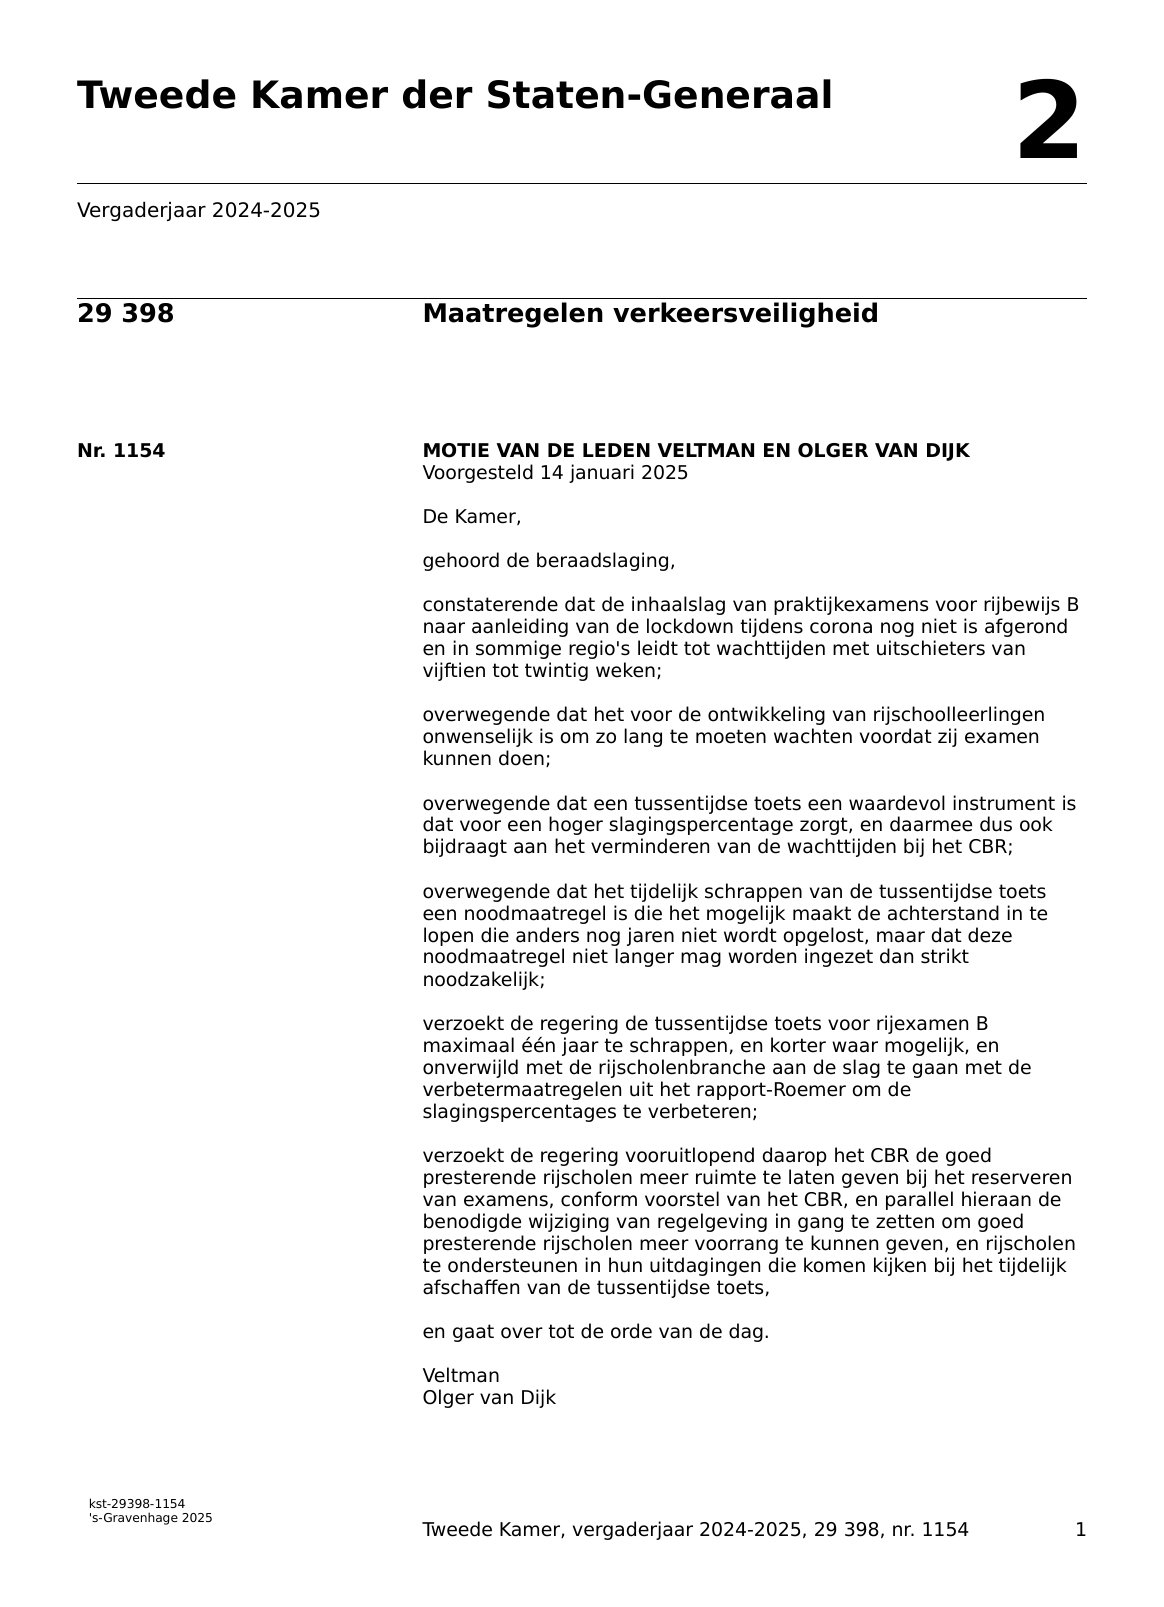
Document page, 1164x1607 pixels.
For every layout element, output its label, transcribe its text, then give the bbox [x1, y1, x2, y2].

text constaterende dat de inhaalslag van praktijkexamens voor rijbewijs B naar aanleiding van de lockdown tijdens corona nog niet is afgerond en in sommige regio's leidt tot wachttijden met uitschieters van vijftien tot twintig weken; [422, 594, 1087, 682]
text kst-29398-1154 [88, 1497, 323, 1511]
subtitle 29 398 Maatregelen verkeersveiligheid [77, 299, 1087, 329]
text gehoord de beraadslaging, [422, 550, 1087, 572]
subtitle Nr. 1154 MOTIE VAN DE LEDEN VELTMAN EN OLGER VAN DIJK [77, 440, 1087, 462]
text Veltman [422, 1365, 1087, 1387]
text Voorgesteld 14 januari 2025 [422, 462, 1087, 484]
text en gaat over tot de orde van de dag. [422, 1321, 1087, 1343]
text De Kamer, [422, 506, 1087, 528]
table_header 2 [886, 59, 1087, 183]
text Olger van Dijk [422, 1387, 1087, 1409]
text verzoekt de regering de tussentijdse toets voor rijexamen B maximaal één jaar te schrappen, en korter waar mogelijk, en onverwijld met de rijscholenbranche aan de slag te gaan met de verbetermaatregelen uit het rapport-Roemer om de slagingspercentages te verbeteren; [422, 1013, 1087, 1122]
table_header Tweede Kamer der Staten-Generaal [77, 59, 886, 183]
table_cell Vergaderjaar 2024-2025 [77, 184, 1087, 298]
text overwegende dat een tussentijdse toets een waardevol instrument is dat voor een hoger slagingspercentage zorgt, en daarmee dus ook bijdraagt aan het verminderen van de wachttijden bij het CBR; [422, 792, 1087, 858]
text overwegende dat het tijdelijk schrappen van de tussentijdse toets een noodmaatregel is die het mogelijk maakt de achterstand in te lopen die anders nog jaren niet wordt opgelost, maar dat deze noodmaatregel niet langer mag worden ingezet dan strikt noodzakelijk; [422, 881, 1087, 990]
text verzoekt de regering vooruitlopend daarop het CBR de goed presterende rijscholen meer ruimte te laten geven bij het reserveren van examens, conform voorstel van het CBR, en parallel hieraan de benodigde wijziging van regelgeving in gang te zetten om goed presterende rijscholen meer voorrang te kunnen geven, en rijscholen te ondersteunen in hun uitdagingen die komen kijken bij het tijdelijk afschaffen van de tussentijdse toets, [422, 1145, 1087, 1298]
text 's-Gravenhage 2025 [88, 1511, 323, 1525]
text overwegende dat het voor de ontwikkeling van rijschoolleerlingen onwenselijk is om zo lang te moeten wachten voordat zij examen kunnen doen; [422, 704, 1087, 770]
